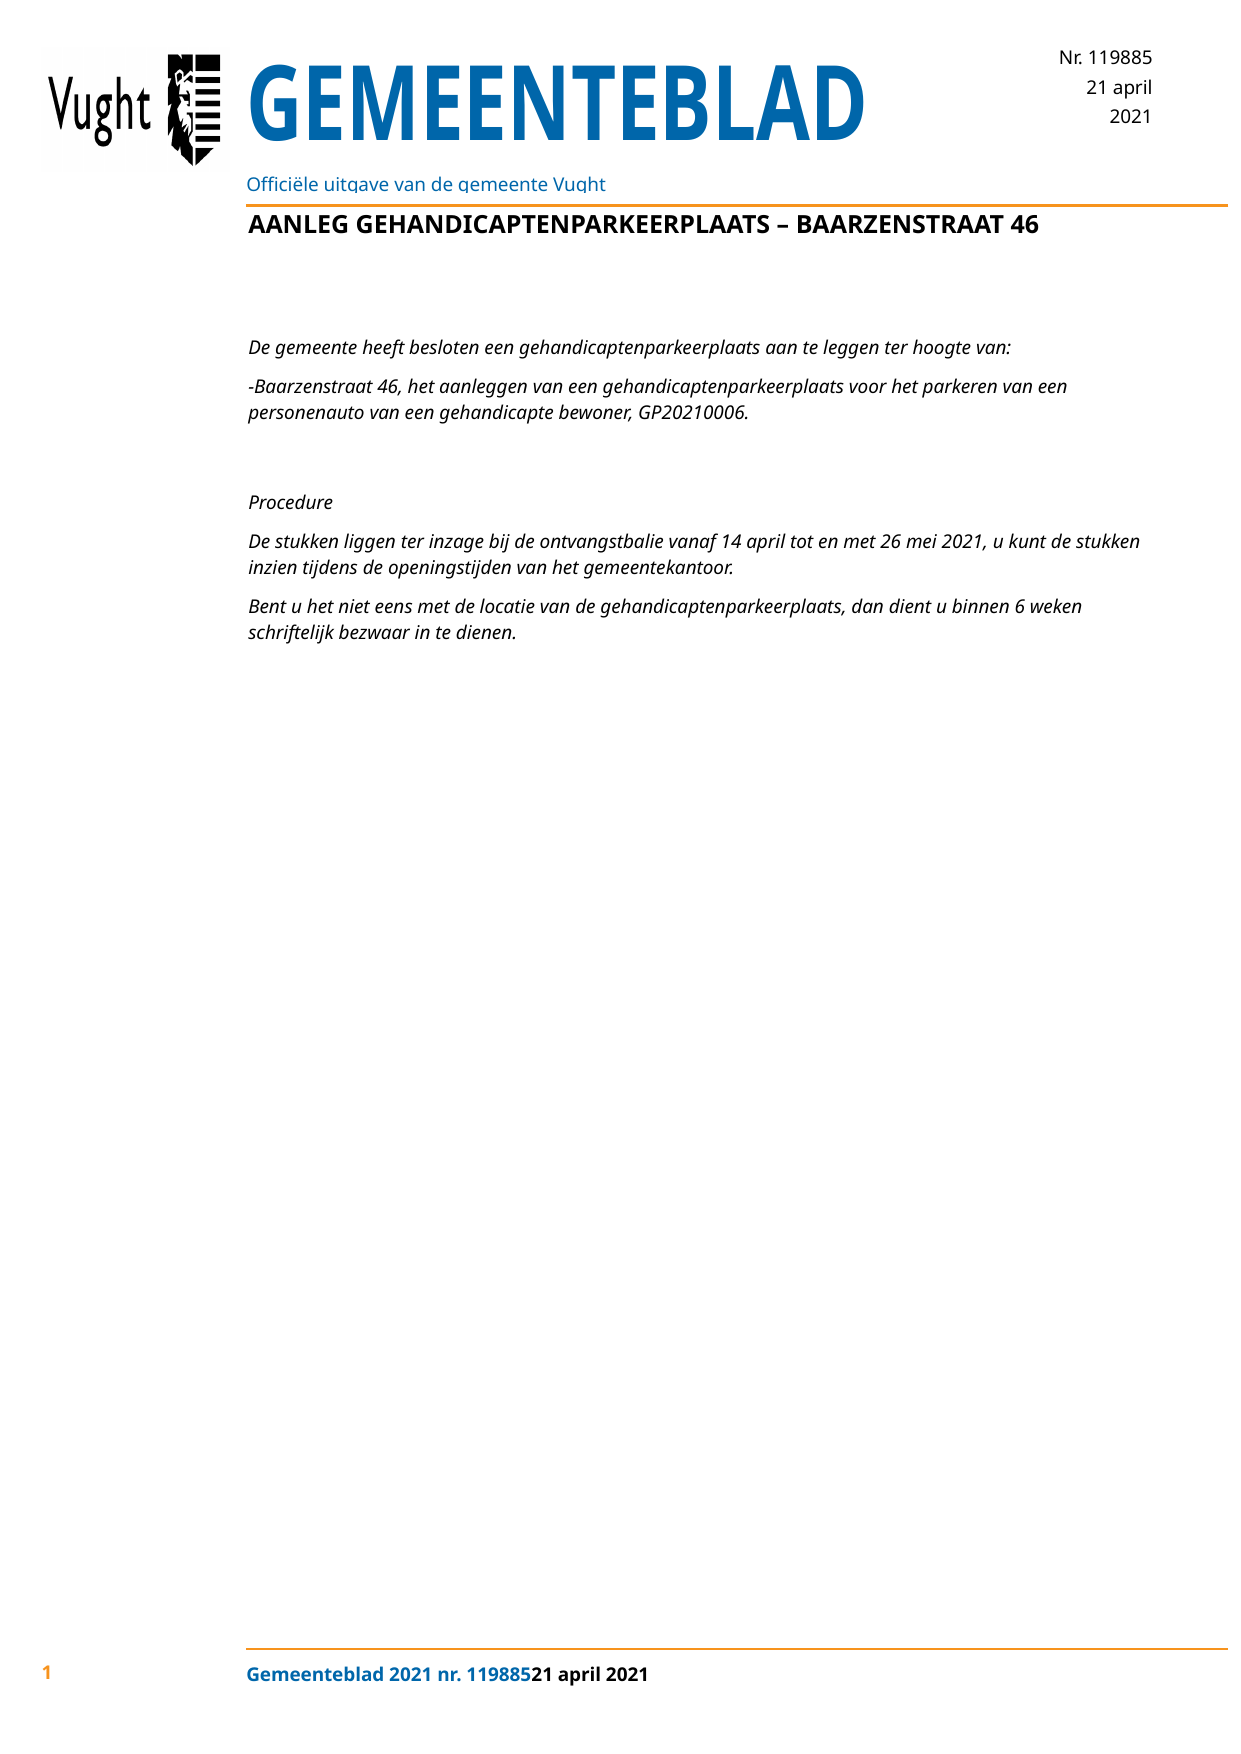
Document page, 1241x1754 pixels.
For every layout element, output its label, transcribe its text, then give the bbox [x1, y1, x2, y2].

text De gemeente heeft besloten een gehandicaptenparkeerplaats aan te leggen ter hoogte van: [248, 334, 1152, 360]
text De stukken liggen ter inzage bij de ontvangstbalie vanaf 14 april tot en met 26 mei 2021, u kunt de stukken inzien tijdens de openingstijden van het gemeentekantoor. [248, 528, 1152, 580]
text Bent u het niet eens met de locatie van de gehandicaptenparkeerplaats, dan dient u binnen 6 weken schriftelijk bezwaar in te dienen. [248, 593, 1152, 645]
text AANLEG GEHANDICAPTENPARKEERPLAATS – BAARZENSTRAAT 46 [248, 207, 1152, 241]
text -Baarzenstraat 46, het aanleggen van een gehandicaptenparkeerplaats voor het parkeren van een personenauto van een gehandicapte bewoner, GP20210006. [248, 373, 1152, 425]
picture [41, 47, 231, 172]
text Procedure [248, 489, 1152, 515]
